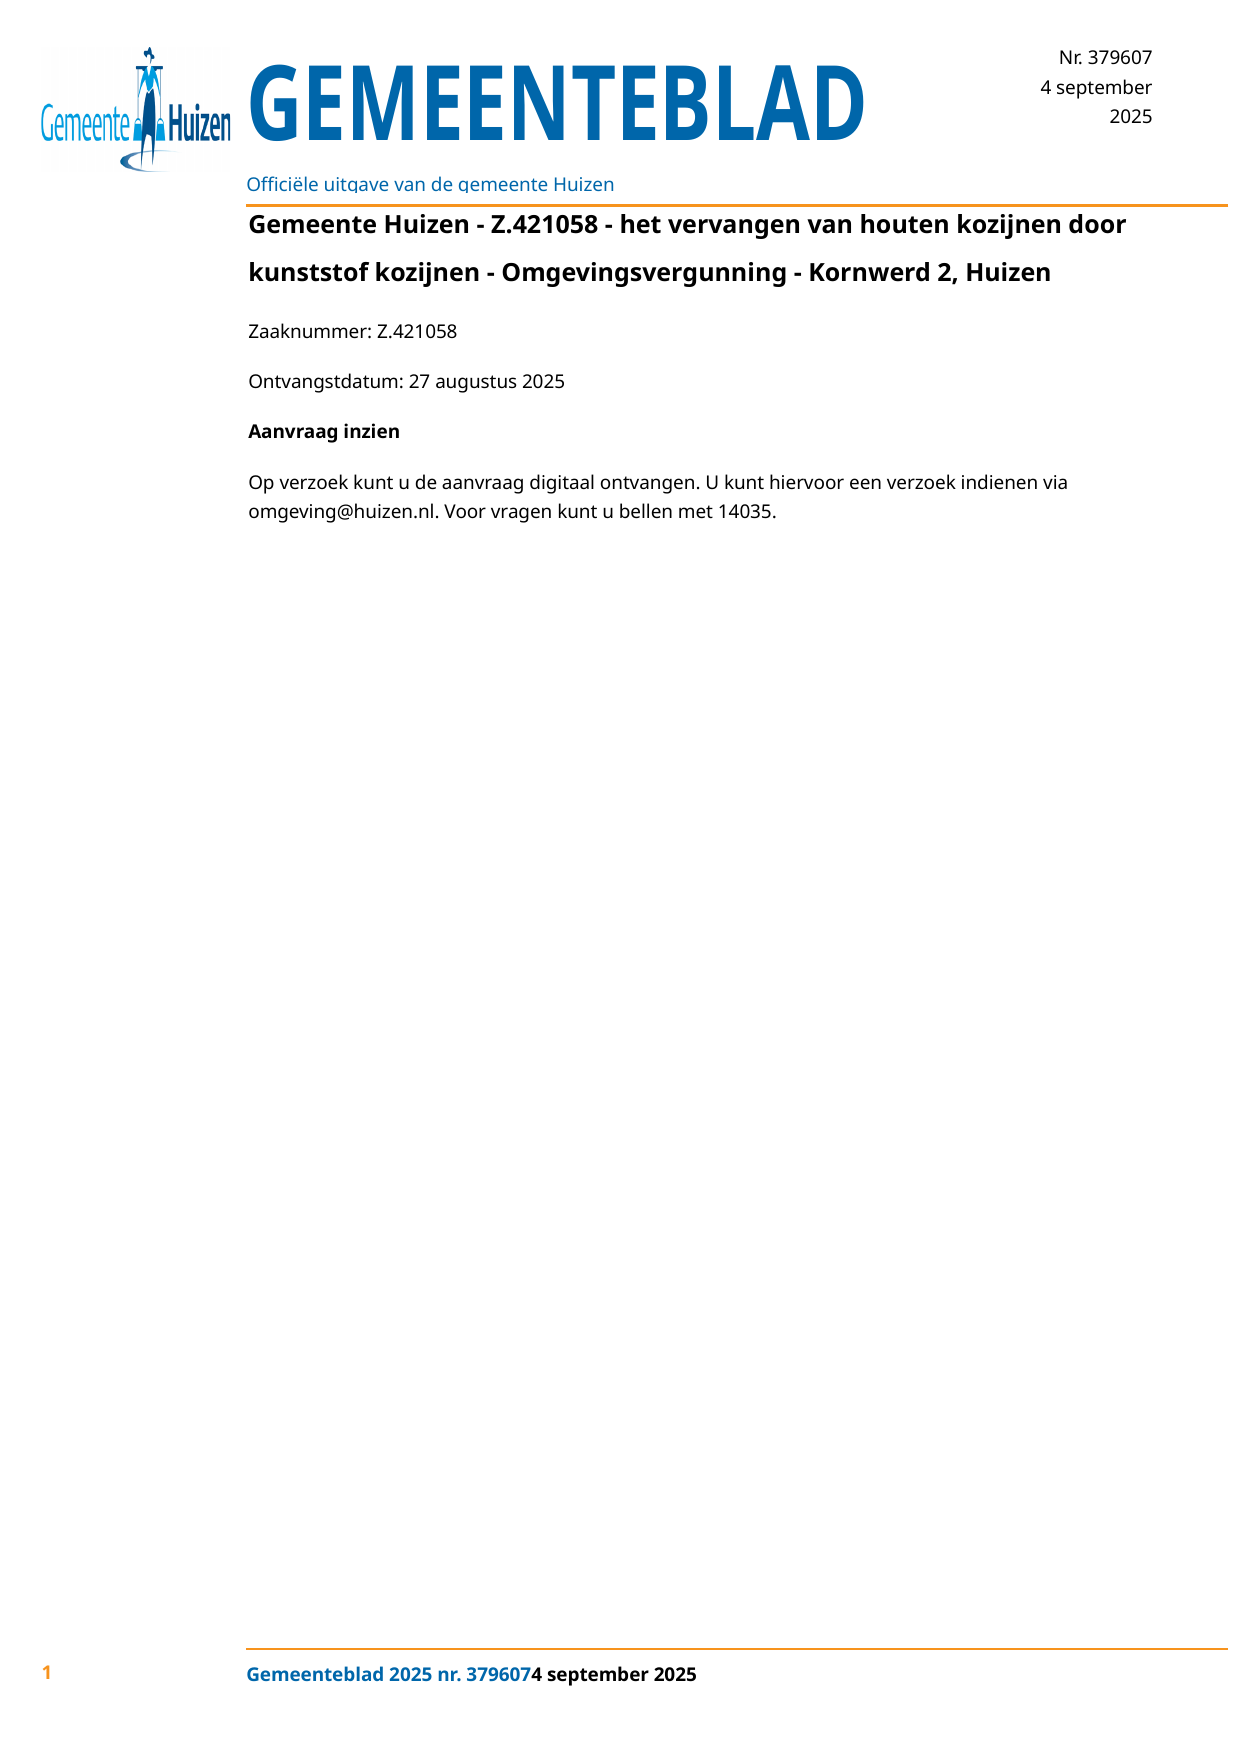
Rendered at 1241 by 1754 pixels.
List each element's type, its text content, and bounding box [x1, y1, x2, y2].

picture [41, 47, 231, 172]
text Aanvraag inzien [248, 419, 1152, 444]
text Zaaknummer: Z.421058 [248, 318, 1152, 344]
text Op verzoek kunt u de aanvraag digitaal ontvangen. U kunt hiervoor een verzoek indienen via omgeving@huizen.nl. Voor vragen kunt u bellen met 14035. [248, 469, 1152, 524]
text Ontvangstdatum: 27 augustus 2025 [248, 368, 1152, 394]
text Gemeente Huizen - Z.421058 - het vervangen van houten kozijnen door kunststof kozijnen - Omgevingsvergunning - Kornwerd 2, Huizen [248, 207, 1152, 288]
